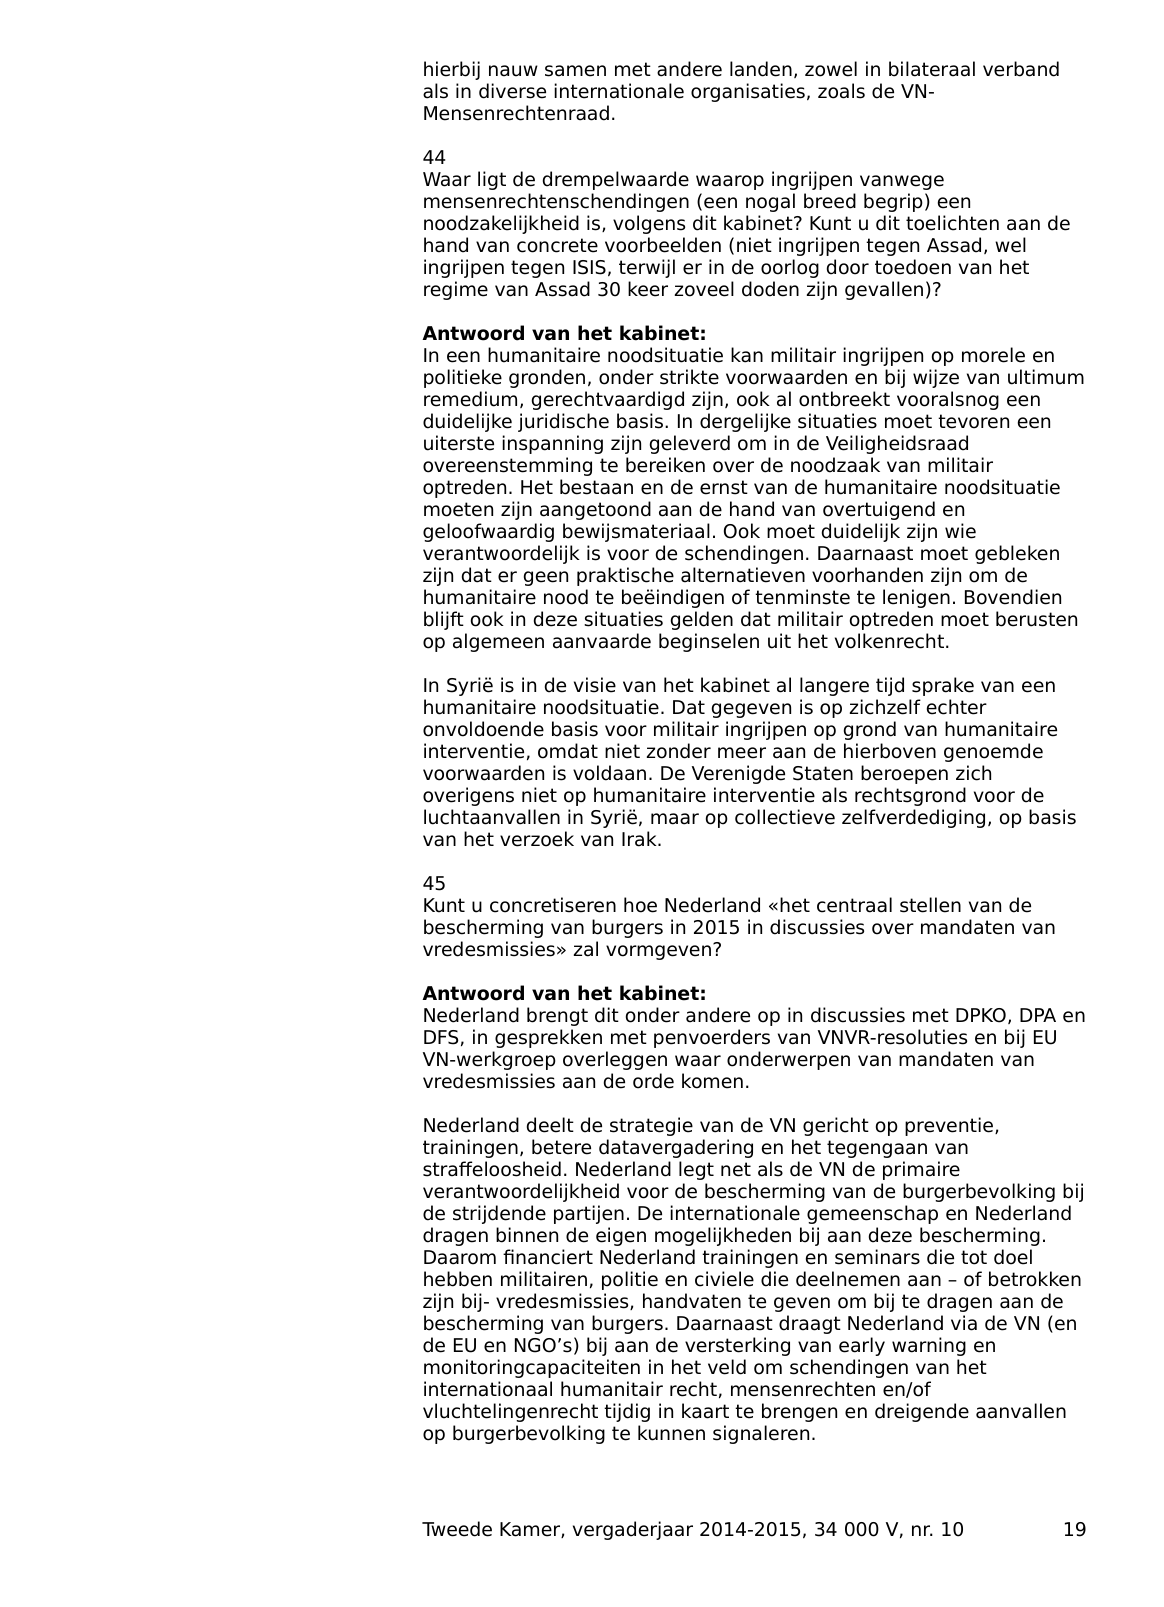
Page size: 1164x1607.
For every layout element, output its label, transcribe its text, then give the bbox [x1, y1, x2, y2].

text In Syrië is in de visie van het kabinet al langere tijd sprake van een humanitaire noodsituatie. Dat gegeven is op zichzelf echter onvoldoende basis voor militair ingrijpen op grond van humanitaire interventie, omdat niet zonder meer aan de hierboven genoemde voorwaarden is voldaan. De Verenigde Staten beroepen zich overigens niet op humanitaire interventie als rechtsgrond voor de luchtaanvallen in Syrië, maar op collectieve zelfverdediging, op basis van het verzoek van Irak. [422, 675, 1087, 851]
text Antwoord van het kabinet: [422, 323, 1087, 345]
text Kunt u concretiseren hoe Nederland «het centraal stellen van de bescherming van burgers in 2015 in discussies over mandaten van vredesmissies» zal vormgeven? [422, 895, 1087, 961]
text 45 [422, 873, 1087, 895]
text Nederland brengt dit onder andere op in discussies met DPKO, DPA en DFS, in gesprekken met penvoerders van VNVR-resoluties en bij EU VN-werkgroep overleggen waar onderwerpen van mandaten van vredesmissies aan de orde komen. [422, 1005, 1087, 1093]
text 44 [422, 147, 1087, 169]
text hierbij nauw samen met andere landen, zowel in bilateraal verband als in diverse internationale organisaties, zoals de VN-Mensenrechtenraad. [422, 59, 1087, 125]
text Waar ligt de drempelwaarde waarop ingrijpen vanwege mensenrechtenschendingen (een nogal breed begrip) een noodzakelijkheid is, volgens dit kabinet? Kunt u dit toelichten aan de hand van concrete voorbeelden (niet ingrijpen tegen Assad, wel ingrijpen tegen ISIS, terwijl er in de oorlog door toedoen van het regime van Assad 30 keer zoveel doden zijn gevallen)? [422, 169, 1087, 301]
text Nederland deelt de strategie van de VN gericht op preventie, trainingen, betere datavergadering en het tegengaan van straffeloosheid. Nederland legt net als de VN de primaire verantwoordelijkheid voor de bescherming van de burgerbevolking bij de strijdende partijen. De internationale gemeenschap en Nederland dragen binnen de eigen mogelijkheden bij aan deze bescherming. Daarom financiert Nederland trainingen en seminars die tot doel hebben militairen, politie en civiele die deelnemen aan – of betrokken zijn bij- vredesmissies, handvaten te geven om bij te dragen aan de bescherming van burgers. Daarnaast draagt Nederland via de VN (en de EU en NGO’s) bij aan de versterking van early warning en monitoringcapaciteiten in het veld om schendingen van het internationaal humanitair recht, mensenrechten en/of vluchtelingenrecht tijdig in kaart te brengen en dreigende aanvallen op burgerbevolking te kunnen signaleren. [422, 1115, 1087, 1445]
text Antwoord van het kabinet: [422, 983, 1087, 1005]
text In een humanitaire noodsituatie kan militair ingrijpen op morele en politieke gronden, onder strikte voorwaarden en bij wijze van ultimum remedium, gerechtvaardigd zijn, ook al ontbreekt vooralsnog een duidelijke juridische basis. In dergelijke situaties moet tevoren een uiterste inspanning zijn geleverd om in de Veiligheidsraad overeenstemming te bereiken over de noodzaak van militair optreden. Het bestaan en de ernst van de humanitaire noodsituatie moeten zijn aangetoond aan de hand van overtuigend en geloofwaardig bewijsmateriaal. Ook moet duidelijk zijn wie verantwoordelijk is voor de schendingen. Daarnaast moet gebleken zijn dat er geen praktische alternatieven voorhanden zijn om de humanitaire nood te beëindigen of tenminste te lenigen. Bovendien blijft ook in deze situaties gelden dat militair optreden moet berusten op algemeen aanvaarde beginselen uit het volkenrecht. [422, 345, 1087, 653]
